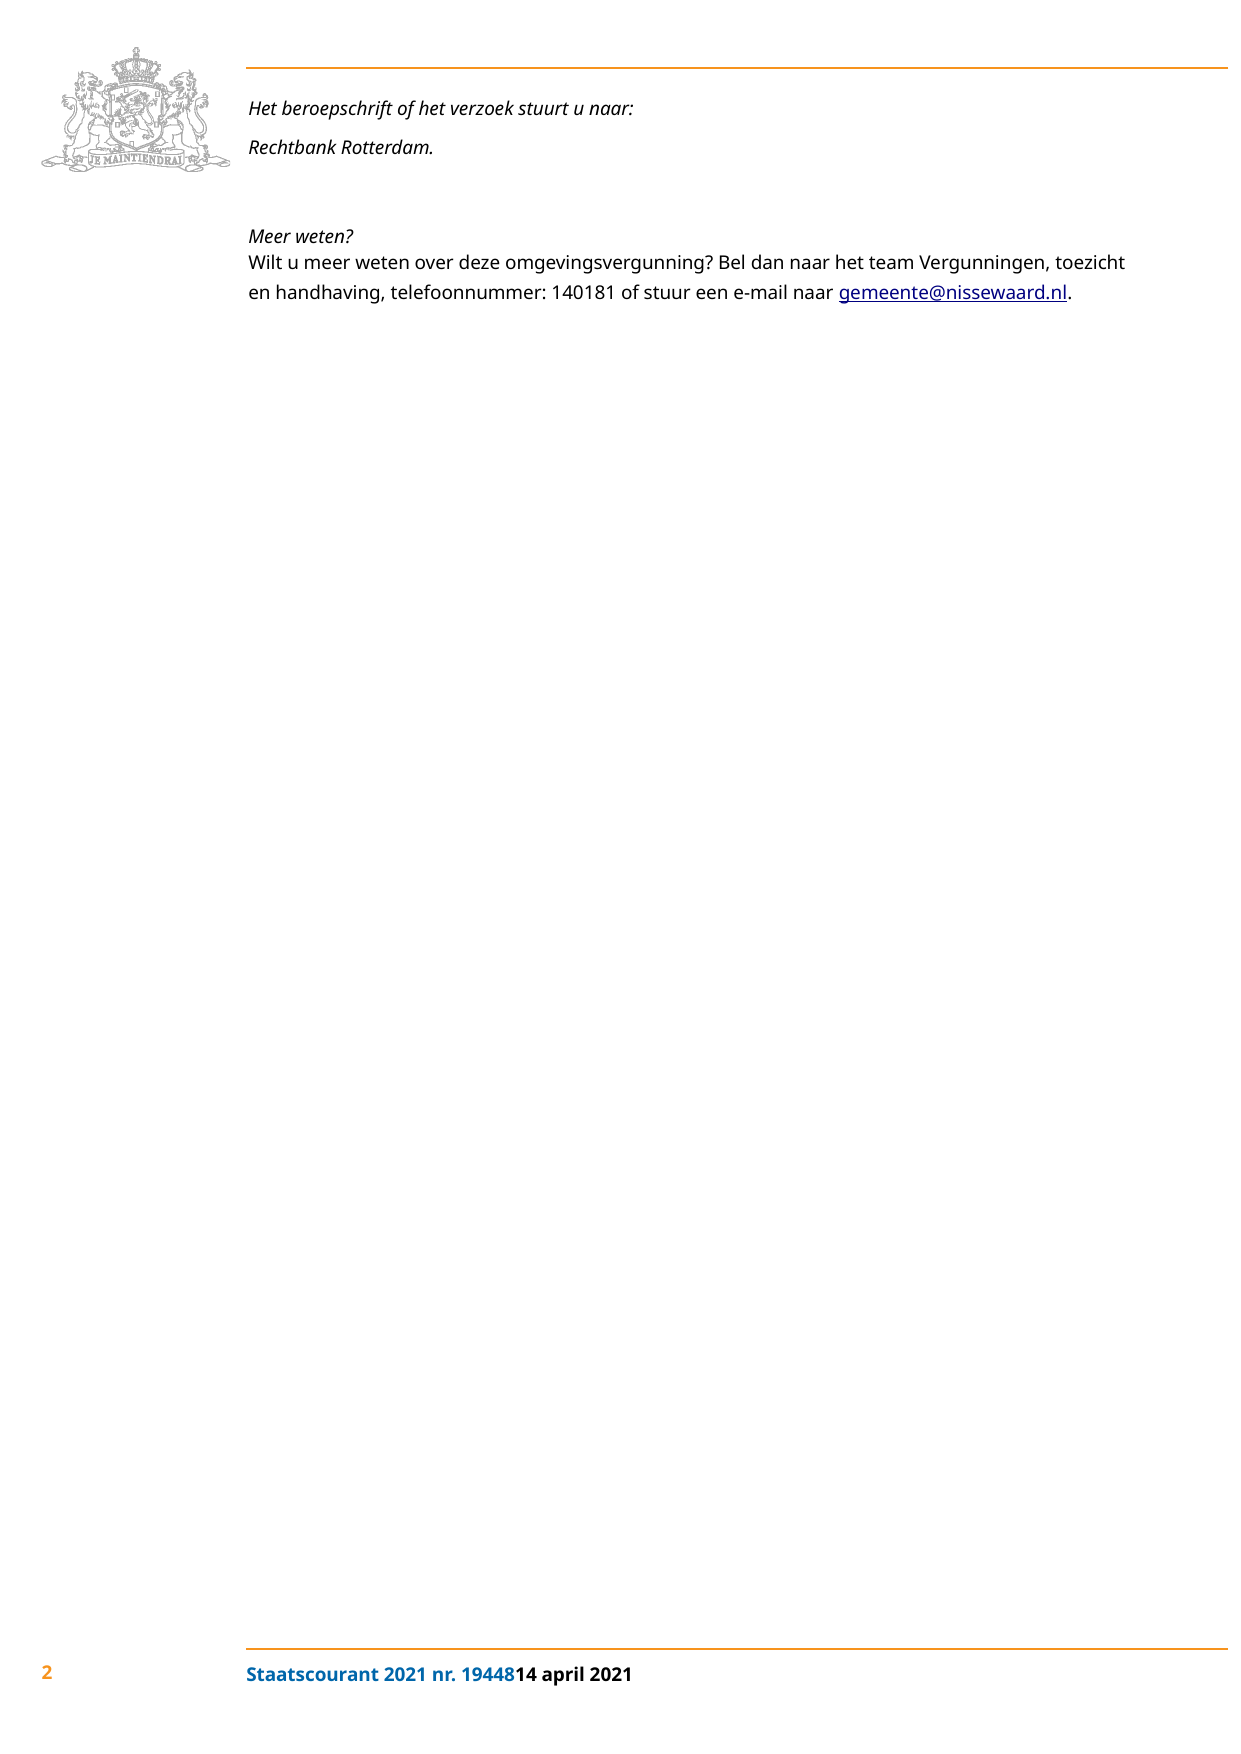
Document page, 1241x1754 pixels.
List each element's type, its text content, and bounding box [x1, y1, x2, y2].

text Het beroepschrift of het verzoek stuurt u naar: [248, 95, 1152, 121]
text Meer weten? [248, 224, 1152, 249]
text Rechtbank Rotterdam. [248, 134, 1152, 160]
text Wilt u meer weten over deze omgevingsvergunning? Bel dan naar het team Vergunningen, toezicht en handhaving, telefoonnummer: 140181 of stuur een e-mail naar gemeente@nissewaard.nl. [248, 249, 1152, 305]
picture [41, 47, 231, 172]
